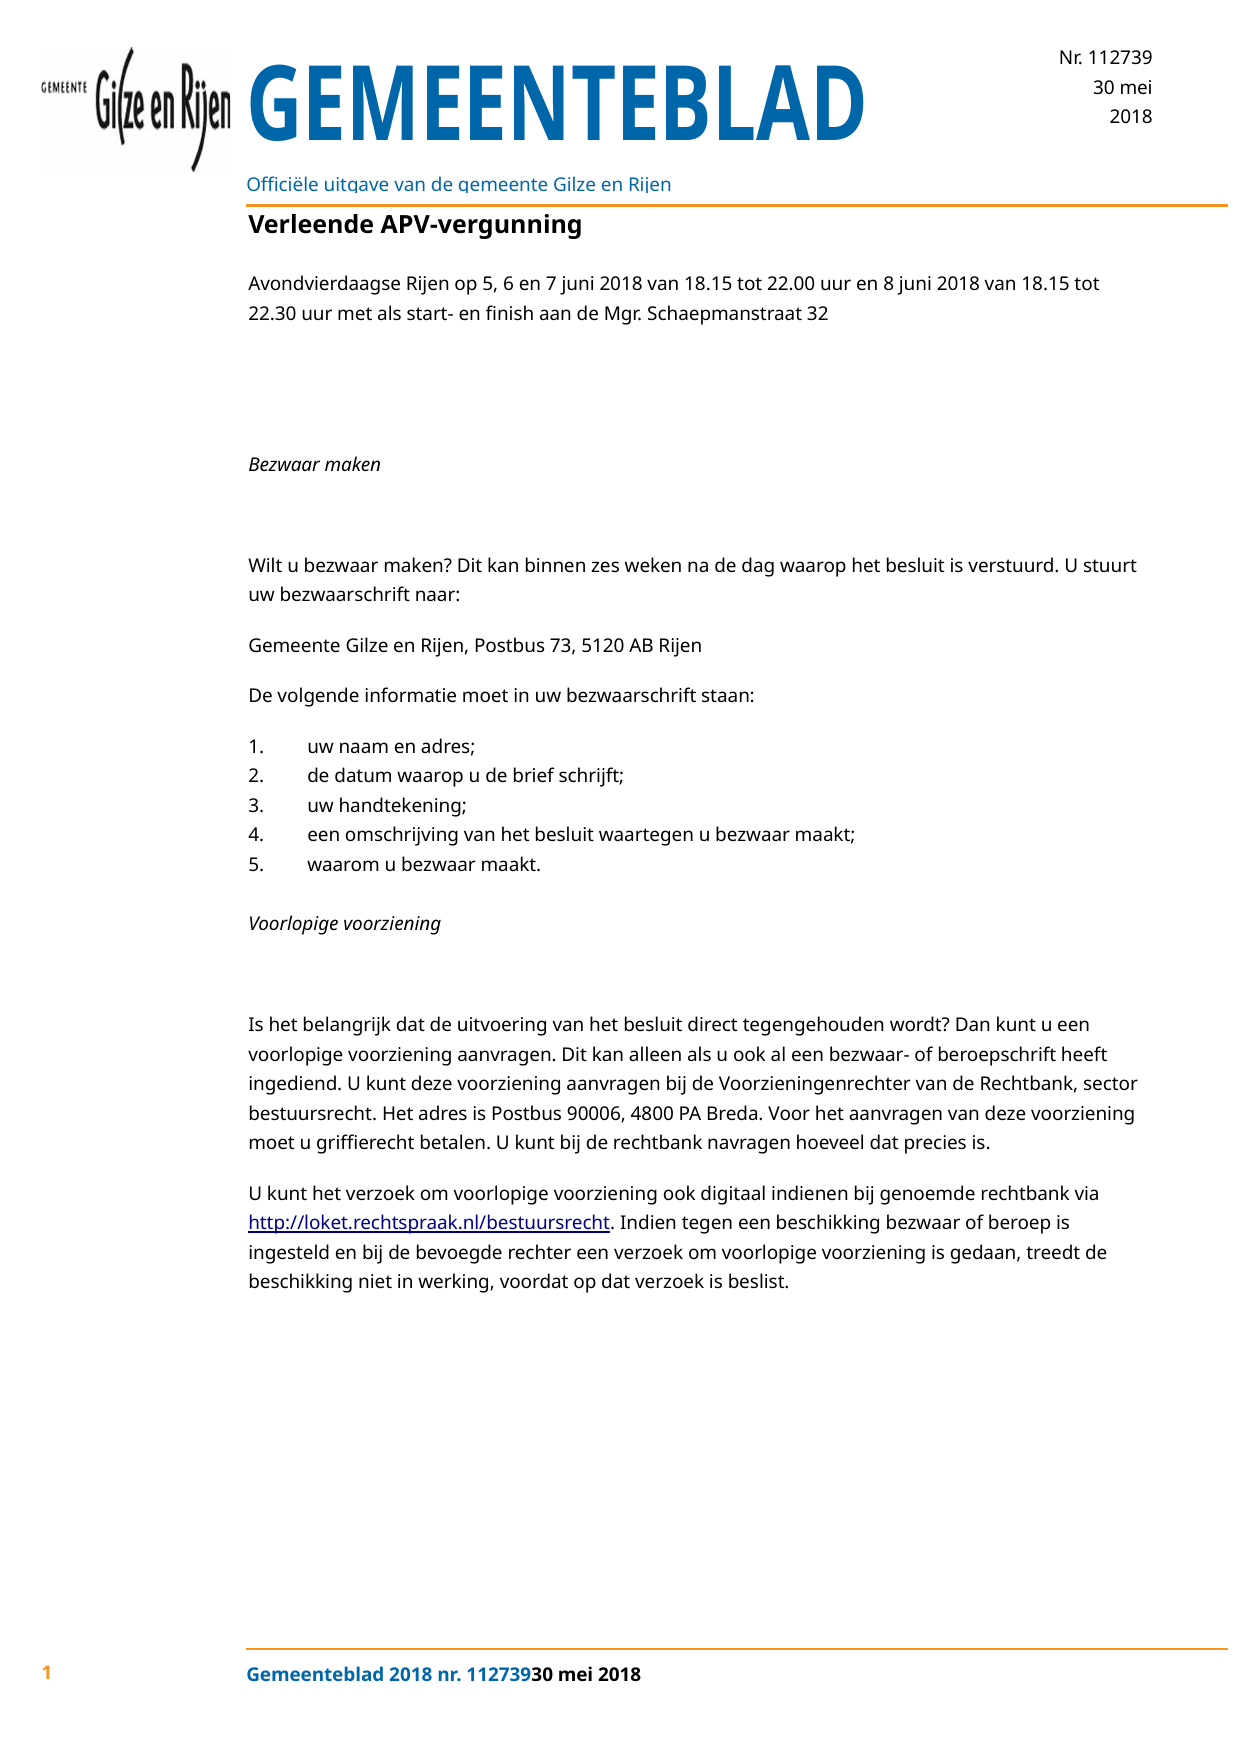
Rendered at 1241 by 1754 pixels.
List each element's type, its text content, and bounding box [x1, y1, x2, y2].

list uw naam en adres; [248, 733, 1152, 758]
list de datum waarop u de brief schrijft; [248, 762, 1152, 788]
text Bezwaar maken [248, 451, 1152, 477]
text Voorlopige voorziening [248, 910, 1152, 936]
text Verleende APV-vergunning [248, 207, 1152, 241]
text Avondvierdaagse Rijen op 5, 6 en 7 juni 2018 van 18.15 tot 22.00 uur en 8 juni 2018 van 18.15 tot 22.30 uur met als start- en finish aan de Mgr. Schaepmanstraat 32 [248, 270, 1152, 326]
picture [41, 47, 231, 172]
text Gemeente Gilze en Rijen, Postbus 73, 5120 AB Rijen [248, 632, 1152, 658]
list een omschrijving van het besluit waartegen u bezwaar maakt; [248, 822, 1152, 847]
list waarom u bezwaar maakt. [248, 851, 1152, 877]
text De volgende informatie moet in uw bezwaarschrift staan: [248, 682, 1152, 708]
text U kunt het verzoek om voorlopige voorziening ook digitaal indienen bij genoemde rechtbank via http://loket.rechtspraak.nl/bestuursrecht. Indien tegen een beschikking bezwaar of beroep is ingesteld en bij de bevoegde rechter een verzoek om voorlopige voorziening is gedaan, treedt de beschikking niet in werking, voordat op dat verzoek is beslist. [248, 1180, 1152, 1294]
text Is het belangrijk dat de uitvoering van het besluit direct tegengehouden wordt? Dan kunt u een voorlopige voorziening aanvragen. Dit kan alleen als u ook al een bezwaar- of beroepschrift heeft ingediend. U kunt deze voorziening aanvragen bij de Voorzieningenrechter van de Rechtbank, sector bestuursrecht. Het adres is Postbus 90006, 4800 PA Breda. Voor het aanvragen van deze voorziening moet u griffierecht betalen. U kunt bij de rechtbank navragen hoeveel dat precies is. [248, 1011, 1152, 1155]
text Wilt u bezwaar maken? Dit kan binnen zes weken na de dag waarop het besluit is verstuurd. U stuurt uw bezwaarschrift naar: [248, 552, 1152, 607]
list uw handtekening; [248, 792, 1152, 818]
